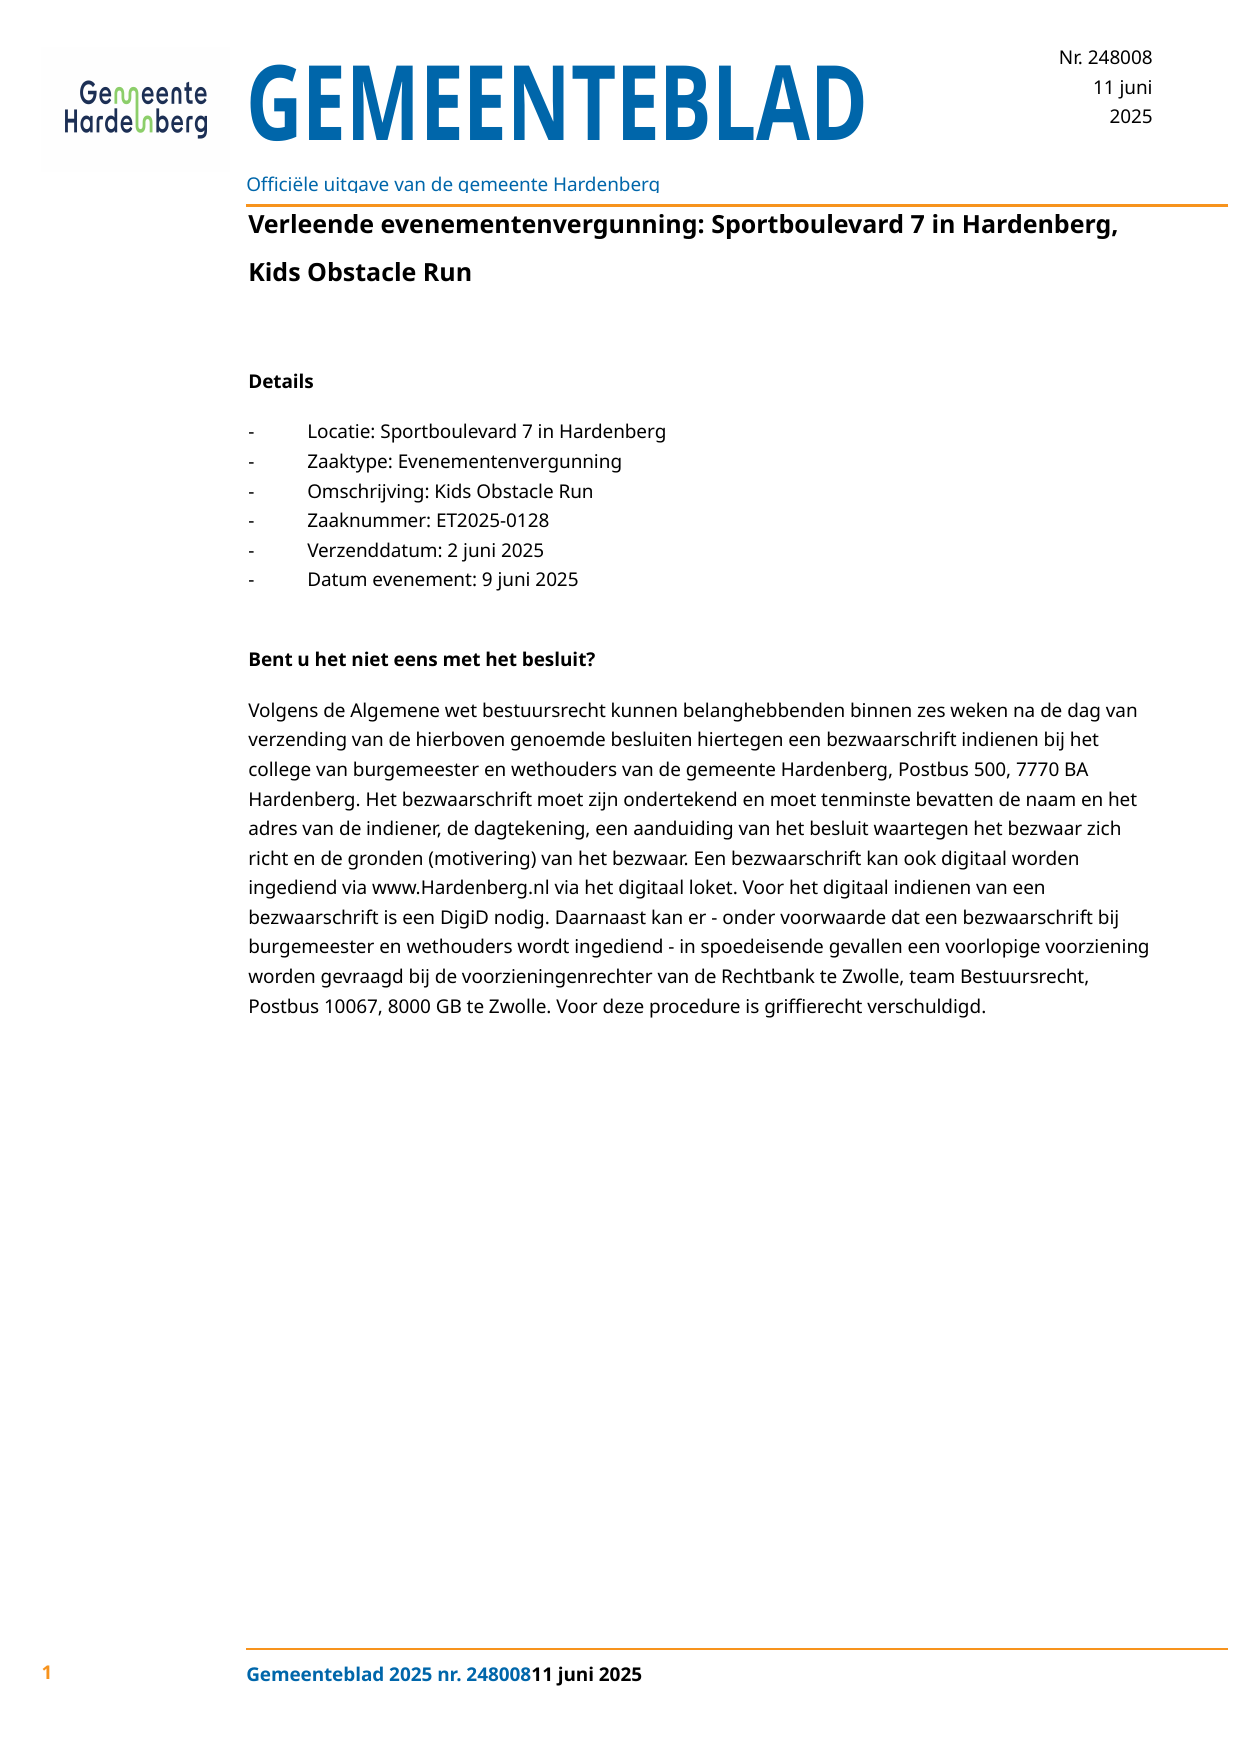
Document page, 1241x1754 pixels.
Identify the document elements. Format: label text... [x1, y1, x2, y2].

text Details [248, 368, 1152, 394]
picture [41, 47, 231, 172]
list Datum evenement: 9 juni 2025 [248, 567, 1152, 592]
list Locatie: Sportboulevard 7 in Hardenberg [248, 419, 1152, 444]
list Omschrijving: Kids Obstacle Run [248, 478, 1152, 504]
list Zaaknummer: ET2025-0128 [248, 507, 1152, 533]
text Verleende evenementenvergunning: Sportboulevard 7 in Hardenberg, Kids Obstacle Run [248, 207, 1152, 288]
list Verzenddatum: 2 juni 2025 [248, 537, 1152, 563]
text Bent u het niet eens met het besluit? [248, 647, 1152, 672]
list Zaaktype: Evenementenvergunning [248, 448, 1152, 474]
text Volgens de Algemene wet bestuursrecht kunnen belanghebbenden binnen zes weken na de dag van verzending van de hierboven genoemde besluiten hiertegen een bezwaarschrift indienen bij het college van burgemeester en wethouders van de gemeente Hardenberg, Postbus 500, 7770 BA Hardenberg. Het bezwaarschrift moet zijn ondertekend en moet tenminste bevatten de naam en het adres van de indiener, de dagtekening, een aanduiding van het besluit waartegen het bezwaar zich richt en de gronden (motivering) van het bezwaar. Een bezwaarschrift kan ook digitaal worden ingediend via www.Hardenberg.nl via het digitaal loket. Voor het digitaal indienen van een bezwaarschrift is een DigiD nodig. Daarnaast kan er - onder voorwaarde dat een bezwaarschrift bij burgemeester en wethouders wordt ingediend - in spoedeisende gevallen een voorlopige voorziening worden gevraagd bij de voorzieningenrechter van de Rechtbank te Zwolle, team Bestuursrecht, Postbus 10067, 8000 GB te Zwolle. Voor deze procedure is griffierecht verschuldigd. [248, 697, 1152, 1019]
